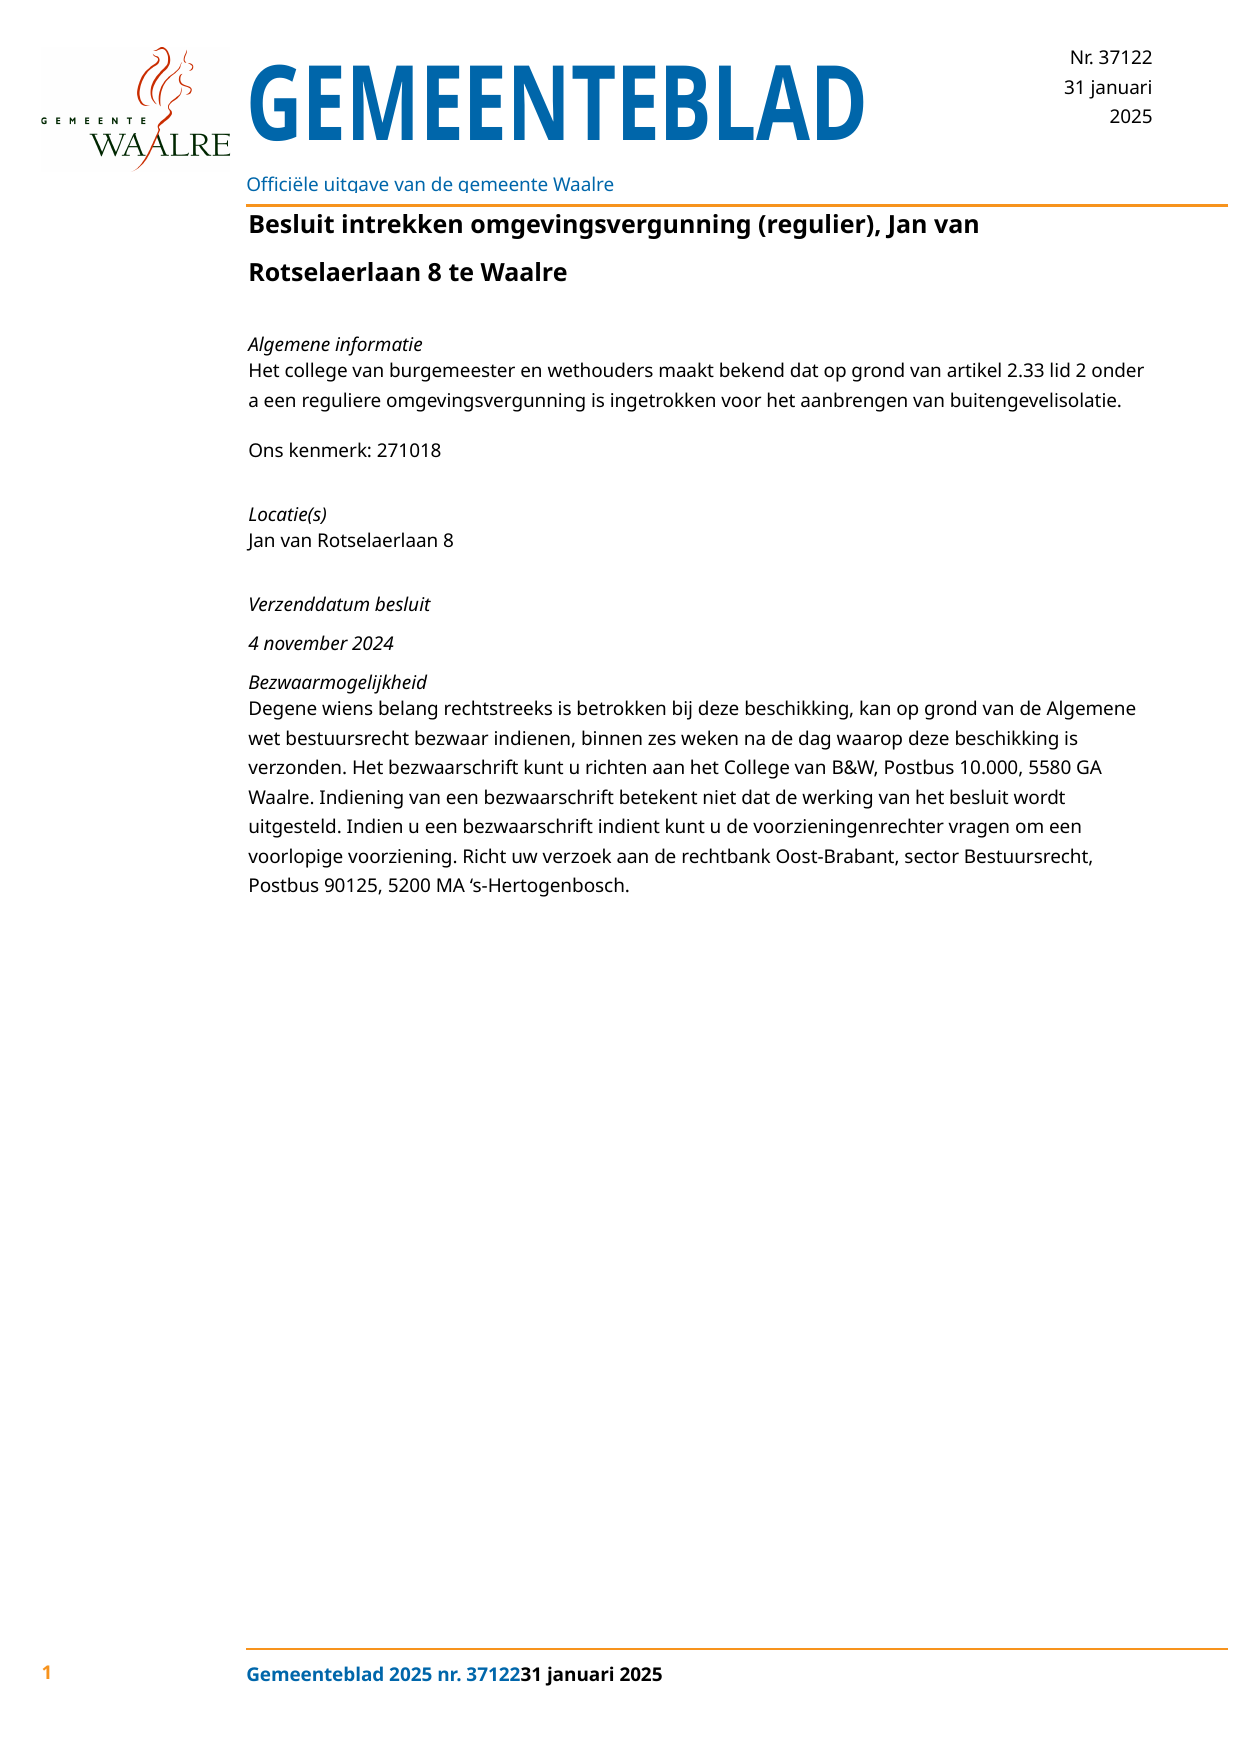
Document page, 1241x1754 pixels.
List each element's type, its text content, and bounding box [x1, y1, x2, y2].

text Jan van Rotselaerlaan 8 [248, 527, 1152, 553]
text 4 november 2024 [248, 630, 1152, 656]
text Degene wiens belang rechtstreeks is betrokken bij deze beschikking, kan op grond van de Algemene wet bestuursrecht bezwaar indienen, binnen zes weken na de dag waarop deze beschikking is verzonden. Het bezwaarschrift kunt u richten aan het College van B&W, Postbus 10.000, 5580 GA Waalre. Indiening van een bezwaarschrift betekent niet dat de werking van het besluit wordt uitgesteld. Indien u een bezwaarschrift indient kunt u de voorzieningenrechter vragen om een voorlopige voorziening. Richt uw verzoek aan de rechtbank Oost-Brabant, sector Bestuursrecht, Postbus 90125, 5200 MA ‘s-Hertogenbosch. [248, 695, 1152, 898]
text Het college van burgemeester en wethouders maakt bekend dat op grond van artikel 2.33 lid 2 onder a een reguliere omgevingsvergunning is ingetrokken voor het aanbrengen van buitengevelisolatie. [248, 357, 1152, 412]
text Verzenddatum besluit [248, 591, 1152, 617]
text Bezwaarmogelijkheid [248, 669, 1152, 695]
text Ons kenmerk: 271018 [248, 437, 1152, 463]
text Locatie(s) [248, 501, 1152, 527]
picture [41, 47, 231, 172]
text Algemene informatie [248, 331, 1152, 357]
text Besluit intrekken omgevingsvergunning (regulier), Jan van Rotselaerlaan 8 te Waalre [248, 207, 1152, 288]
